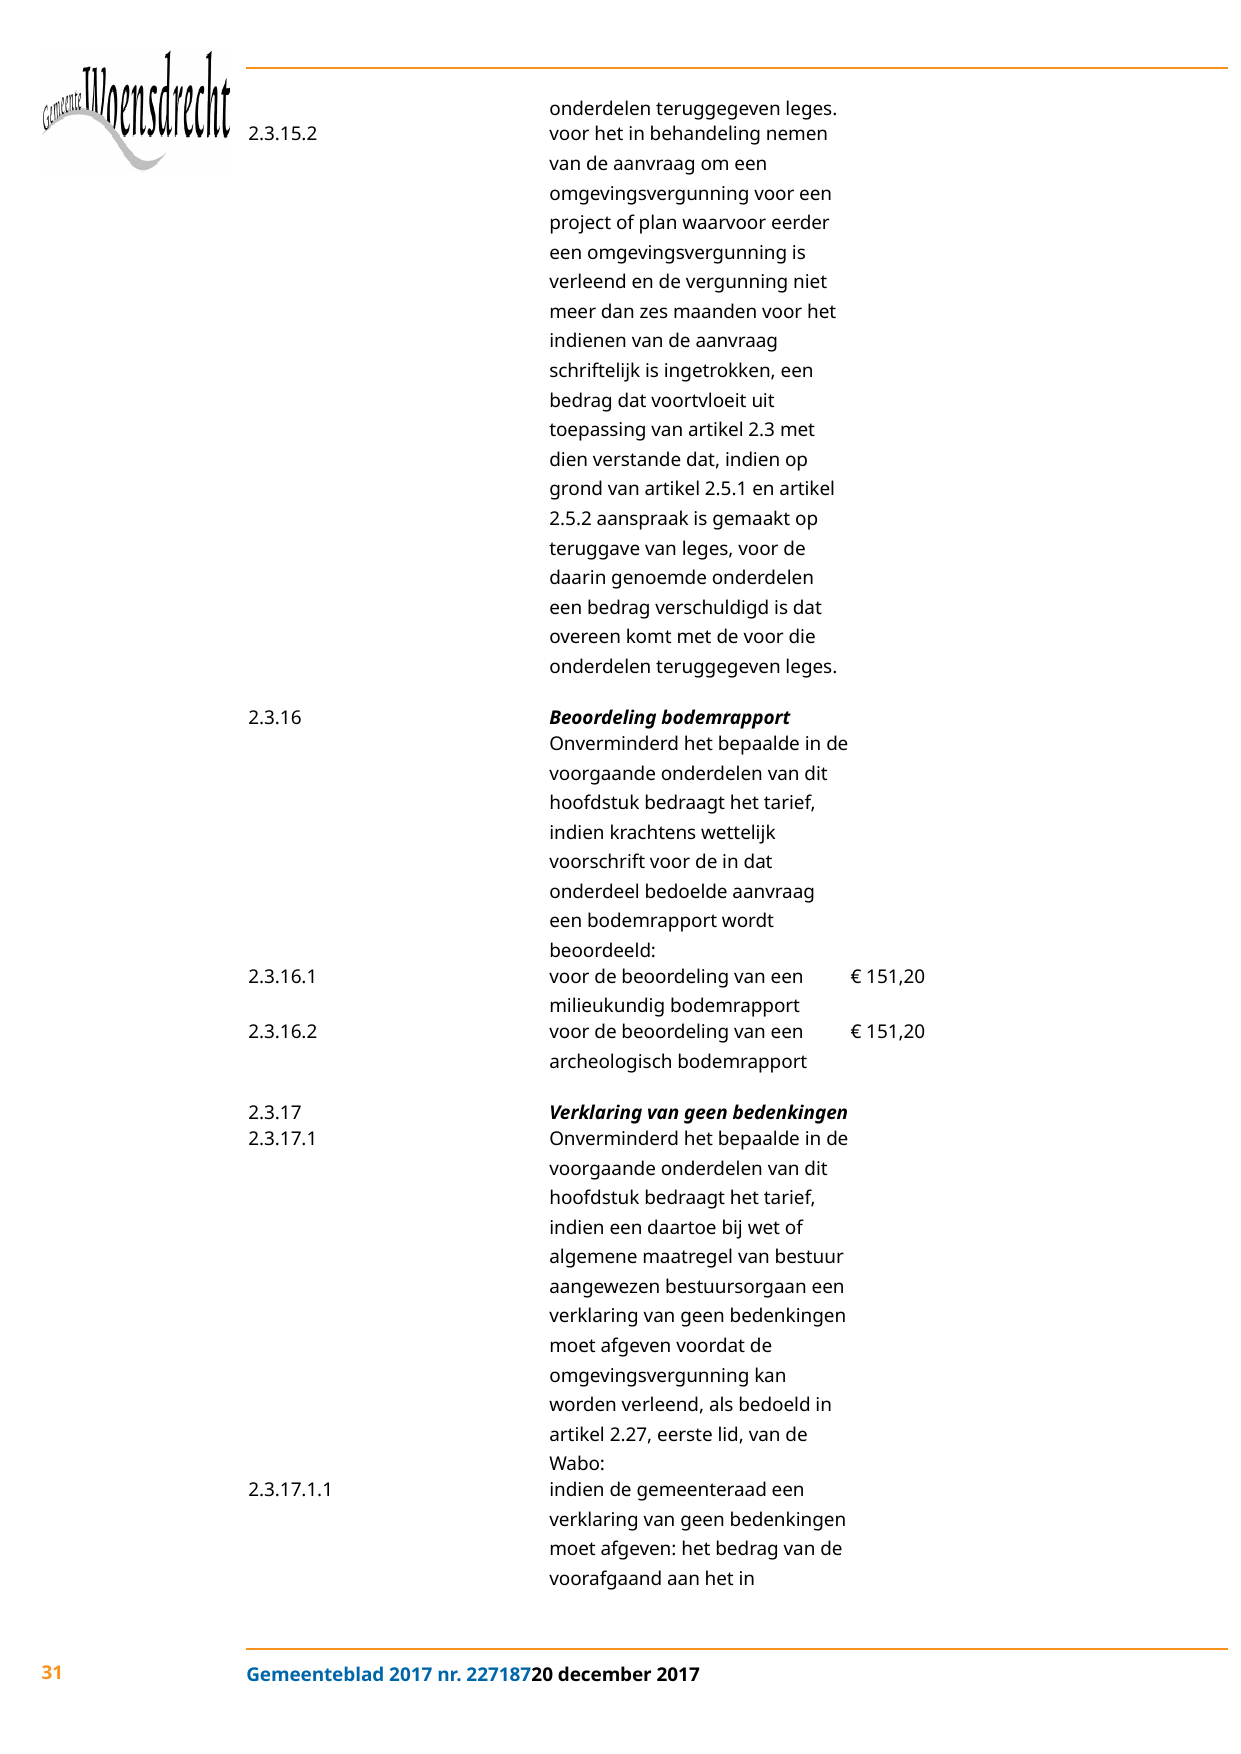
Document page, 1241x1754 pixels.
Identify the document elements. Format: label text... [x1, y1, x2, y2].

table_cell 2.3.17.1.1 [248, 1476, 549, 1591]
table_cell voor de beoordeling van een archeologisch bodemrapport [549, 1018, 850, 1074]
table_cell € 151,20 [850, 1018, 1152, 1074]
table_cell [248, 95, 549, 121]
table_cell [248, 1074, 549, 1099]
table_cell Onverminderd het bepaalde in de voorgaande onderdelen van dit hoofdstuk bedraagt het tarief, indien een daartoe bij wet of algemene maatregel van bestuur aangewezen bestuursorgaan een verklaring van geen bedenkingen moet afgeven voordat de omgevingsvergunning kan worden verleend, als bedoeld in artikel 2.27, eerste lid, van de Wabo: [549, 1125, 850, 1476]
table_cell € 151,20 [850, 963, 1152, 1018]
table_cell [549, 1074, 850, 1099]
table_cell [850, 730, 1152, 963]
table_cell [850, 1074, 1152, 1099]
table_cell 2.3.16.2 [248, 1018, 549, 1074]
table_cell 2.3.16.1 [248, 963, 549, 1018]
table_cell Onverminderd het bepaalde in de voorgaande onderdelen van dit hoofdstuk bedraagt het tarief, indien krachtens wettelijk voorschrift voor de in dat onderdeel bedoelde aanvraag een bodemrapport wordt beoordeeld: [549, 730, 850, 963]
table_cell 2.3.15.2 [248, 121, 549, 679]
table_cell [850, 121, 1152, 679]
picture [41, 47, 231, 172]
table_cell [248, 730, 549, 963]
table_cell [850, 705, 1152, 730]
table_cell 2.3.16 [248, 705, 549, 730]
table_cell onderdelen teruggegeven leges. [549, 95, 850, 121]
table_cell 2.3.17.1 [248, 1125, 549, 1476]
table_cell [248, 679, 549, 704]
table_cell Verklaring van geen bedenkingen [549, 1099, 850, 1125]
table_cell [850, 1125, 1152, 1476]
table_cell voor de beoordeling van een milieukundig bodemrapport [549, 963, 850, 1018]
table_cell 2.3.17 [248, 1099, 549, 1125]
table_cell Beoordeling bodemrapport [549, 705, 850, 730]
table_cell [850, 679, 1152, 704]
table_cell [549, 679, 850, 704]
table_cell voor het in behandeling nemen van de aanvraag om een omgevingsvergunning voor een project of plan waarvoor eerder een omgevingsvergunning is verleend en de vergunning niet meer dan zes maanden voor het indienen van de aanvraag schriftelijk is ingetrokken, een bedrag dat voortvloeit uit toepassing van artikel 2.3 met dien verstande dat, indien op grond van artikel 2.5.1 en artikel 2.5.2 aanspraak is gemaakt op teruggave van leges, voor de daarin genoemde onderdelen een bedrag verschuldigd is dat overeen komt met de voor die onderdelen teruggegeven leges. [549, 121, 850, 679]
table_cell indien de gemeenteraad een verklaring van geen bedenkingen moet afgeven: het bedrag van de voorafgaand aan het in [549, 1476, 850, 1591]
table_cell [850, 1099, 1152, 1125]
table_cell [850, 95, 1152, 121]
table_cell [850, 1476, 1152, 1591]
